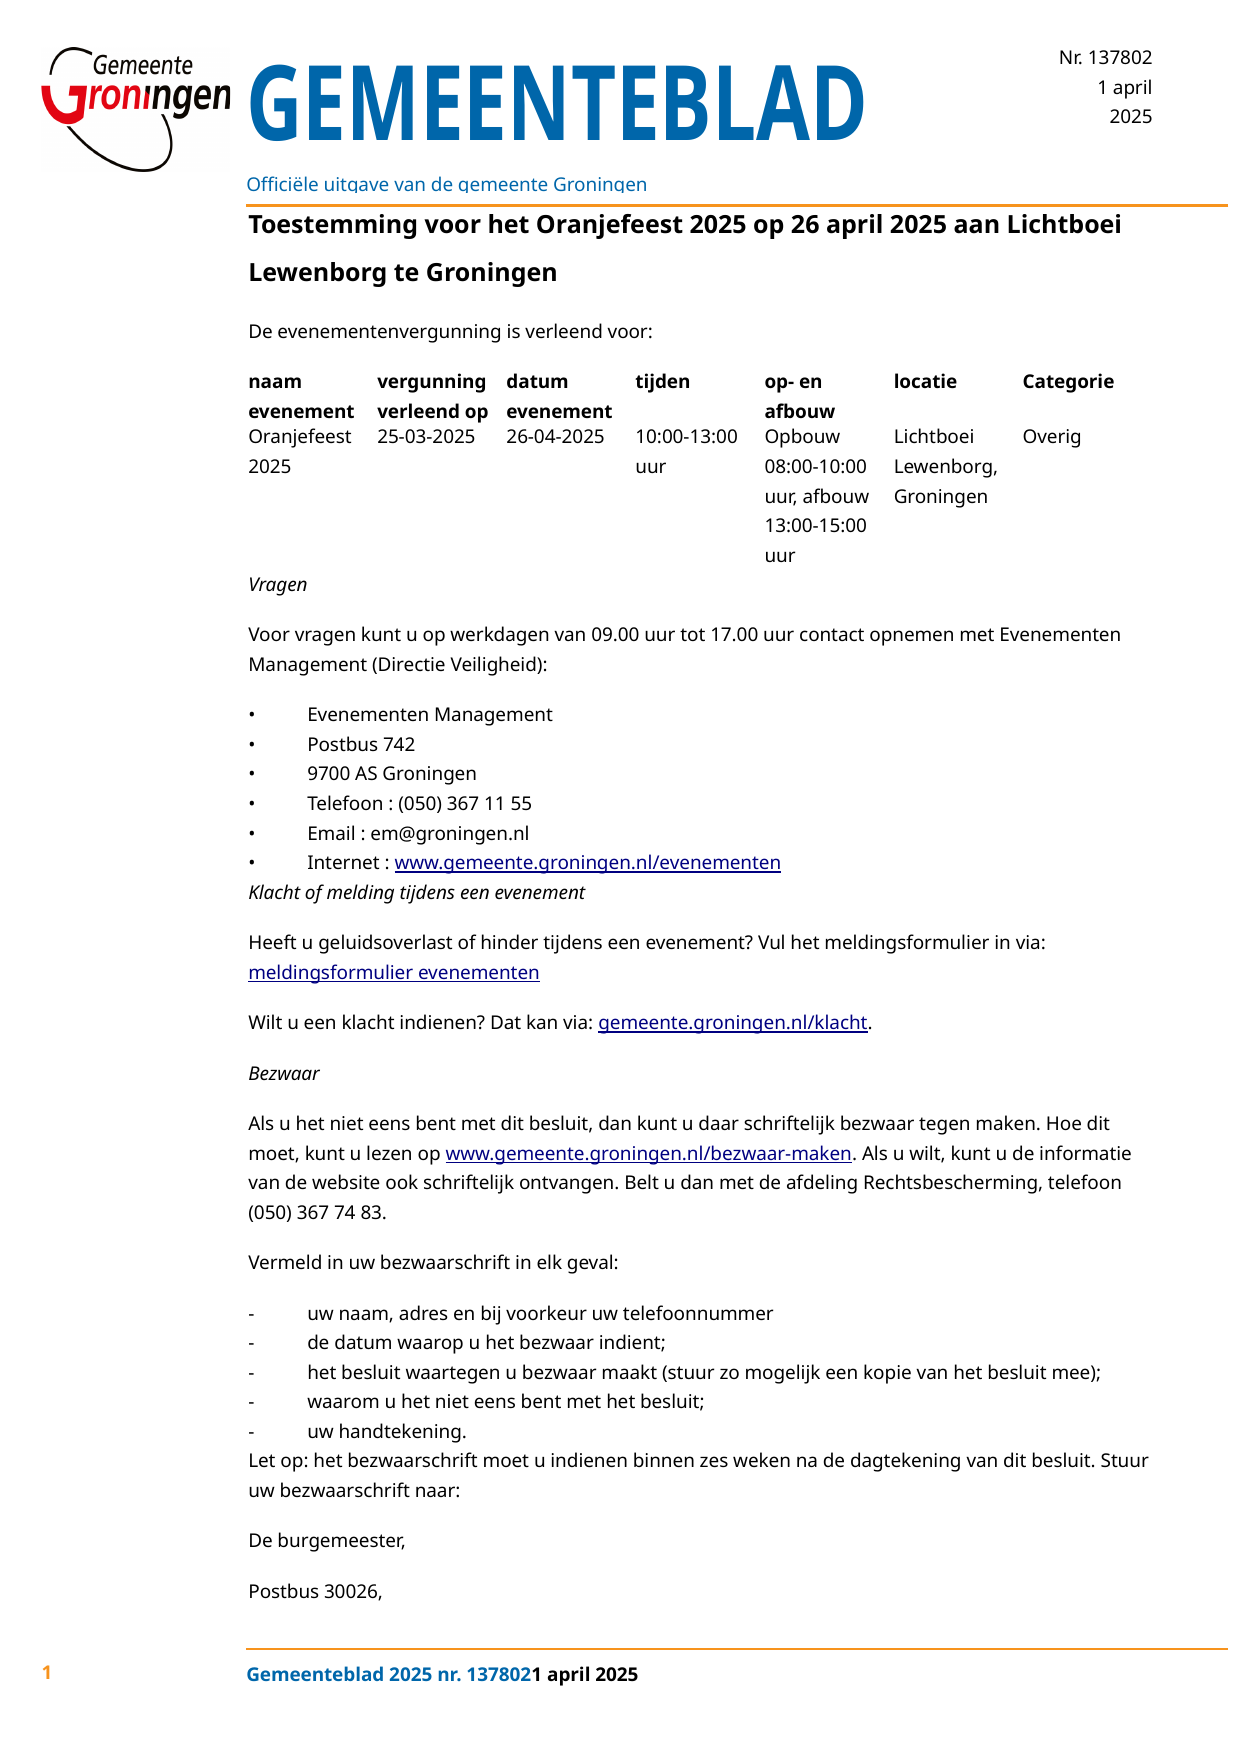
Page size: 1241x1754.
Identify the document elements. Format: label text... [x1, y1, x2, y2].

table_header tijden [635, 369, 764, 424]
text Toestemming voor het Oranjefeest 2025 op 26 april 2025 aan Lichtboei Lewenborg te Groningen [248, 207, 1152, 288]
picture [41, 47, 231, 172]
text Vermeld in uw bezwaarschrift in elk geval: [248, 1249, 1152, 1275]
list het besluit waartegen u bezwaar maakt (stuur zo mogelijk een kopie van het besluit mee); [248, 1359, 1152, 1385]
list Email : em@groningen.nl [248, 820, 1152, 846]
table_cell 26-04-2025 [506, 424, 635, 568]
list Internet : www.gemeente.groningen.nl/evenementen [248, 849, 1152, 875]
table_cell Lichtboei Lewenborg, Groningen [894, 424, 1022, 568]
text Als u het niet eens bent met dit besluit, dan kunt u daar schriftelijk bezwaar tegen maken. Hoe dit moet, kunt u lezen op www.gemeente.groningen.nl/bezwaar-maken. Als u wilt, kunt u de informatie van de website ook schriftelijk ontvangen. Belt u dan met de afdeling Rechtsbescherming, telefoon (050) 367 74 83. [248, 1110, 1152, 1225]
list Postbus 742 [248, 731, 1152, 757]
list uw handtekening. [248, 1418, 1152, 1444]
list Telefoon : (050) 367 11 55 [248, 790, 1152, 816]
text Bezwaar [248, 1060, 1152, 1086]
text Let op: het bezwaarschrift moet u indienen binnen zes weken na de dagtekening van dit besluit. Stuur uw bezwaarschrift naar: [248, 1448, 1152, 1503]
list waarom u het niet eens bent met het besluit; [248, 1388, 1152, 1414]
table_cell Opbouw 08:00-10:00 uur, afbouw 13:00-15:00 uur [764, 424, 893, 568]
text Klacht of melding tijdens een evenement [248, 879, 1152, 905]
list 9700 AS Groningen [248, 761, 1152, 786]
table_cell 25-03-2025 [377, 424, 506, 568]
list de datum waarop u het bezwaar indient; [248, 1329, 1152, 1355]
table_header op- en afbouw [764, 369, 893, 424]
table_header datum evenement [506, 369, 635, 424]
table_header locatie [894, 369, 1022, 424]
text De burgemeester, [248, 1528, 1152, 1553]
table_cell Oranjefeest 2025 [248, 424, 377, 568]
text Vragen [248, 571, 1152, 597]
text Postbus 30026, [248, 1578, 1152, 1604]
table_header vergunning verleend op [377, 369, 506, 424]
list uw naam, adres en bij voorkeur uw telefoonnummer [248, 1300, 1152, 1326]
text Wilt u een klacht indienen? Dat kan via: gemeente.groningen.nl/klacht. [248, 1009, 1152, 1035]
table_header naam evenement [248, 369, 377, 424]
table_cell Overig [1023, 424, 1152, 568]
table_header Categorie [1023, 369, 1152, 424]
list Evenementen Management [248, 701, 1152, 727]
text De evenementenvergunning is verleend voor: [248, 318, 1152, 344]
table_cell 10:00-13:00 uur [635, 424, 764, 568]
text Heeft u geluidsoverlast of hinder tijdens een evenement? Vul het meldingsformulier in via: meldingsformulier evenementen [248, 929, 1152, 985]
text Voor vragen kunt u op werkdagen van 09.00 uur tot 17.00 uur contact opnemen met Evenementen Management (Directie Veiligheid): [248, 621, 1152, 677]
